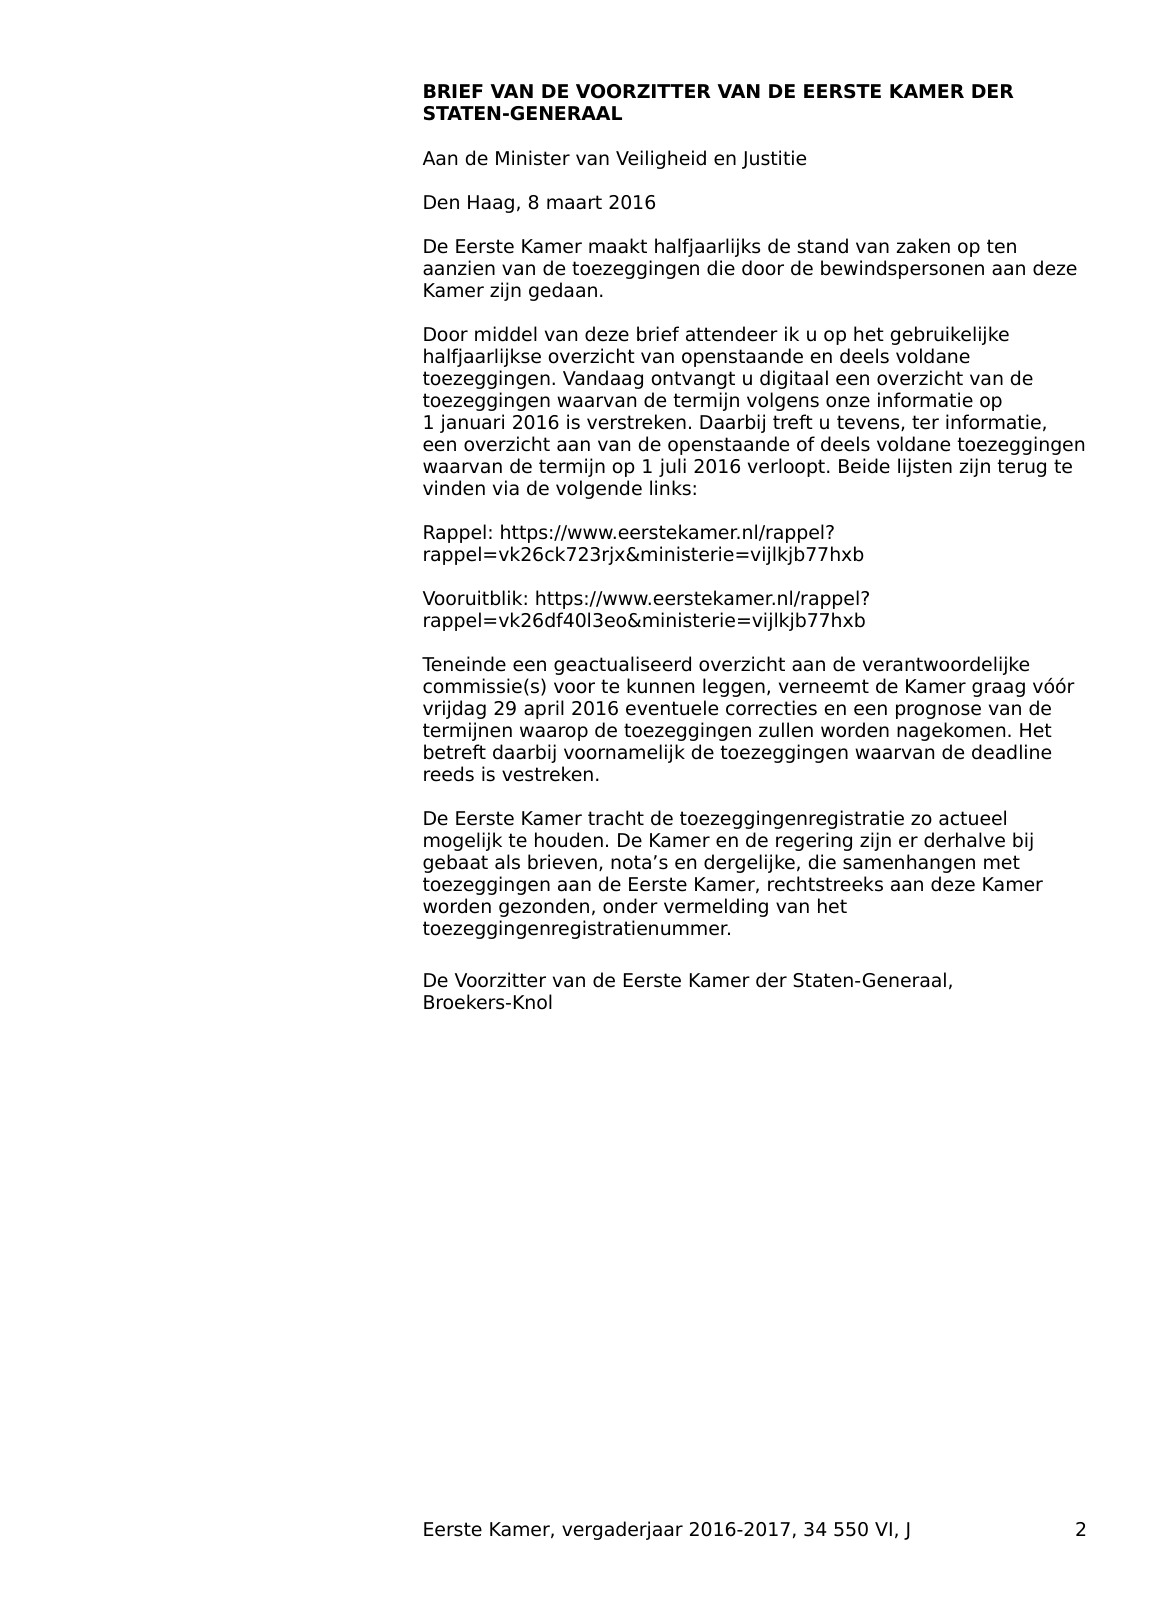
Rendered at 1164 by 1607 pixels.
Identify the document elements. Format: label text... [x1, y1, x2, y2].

text Aan de Minister van Veiligheid en Justitie [422, 147, 1087, 169]
subtitle BRIEF VAN DE VOORZITTER VAN DE EERSTE KAMER DER STATEN-GENERAAL [422, 81, 1087, 125]
text Rappel: https://www.eerstekamer.nl/rappel?rappel=vk26ck723rjx&ministerie=vijlkjb77hxb [422, 522, 1087, 566]
text De Eerste Kamer tracht de toezeggingenregistratie zo actueel mogelijk te houden. De Kamer en de regering zijn er derhalve bij gebaat als brieven, nota’s en dergelijke, die samenhangen met toezeggingen aan de Eerste Kamer, rechtstreeks aan deze Kamer worden gezonden, onder vermelding van het toezeggingenregistratienummer. [422, 808, 1087, 940]
text Vooruitblik: https://www.eerstekamer.nl/rappel?rappel=vk26df40l3eo&ministerie=vijlkjb77hxb [422, 588, 1087, 632]
text Den Haag, 8 maart 2016 [422, 192, 1087, 213]
text Teneinde een geactualiseerd overzicht aan de verantwoordelijke commissie(s) voor te kunnen leggen, verneemt de Kamer graag vóór vrijdag 29 april 2016 eventuele correcties en een prognose van de termijnen waarop de toezeggingen zullen worden nagekomen. Het betreft daarbij voornamelijk de toezeggingen waarvan de deadline reeds is vestreken. [422, 654, 1087, 786]
text De Voorzitter van de Eerste Kamer der Staten-Generaal, Broekers-Knol [422, 970, 1087, 1014]
text Door middel van deze brief attendeer ik u op het gebruikelijke halfjaarlijkse overzicht van openstaande en deels voldane toezeggingen. Vandaag ontvangt u digitaal een overzicht van de toezeggingen waarvan de termijn volgens onze informatie op 1 januari 2016 is verstreken. Daarbij treft u tevens, ter informatie, een overzicht aan van de openstaande of deels voldane toezeggingen waarvan de termijn op 1 juli 2016 verloopt. Beide lijsten zijn terug te vinden via de volgende links: [422, 324, 1087, 500]
text De Eerste Kamer maakt halfjaarlijks de stand van zaken op ten aanzien van de toezeggingen die door de bewindspersonen aan deze Kamer zijn gedaan. [422, 236, 1087, 302]
